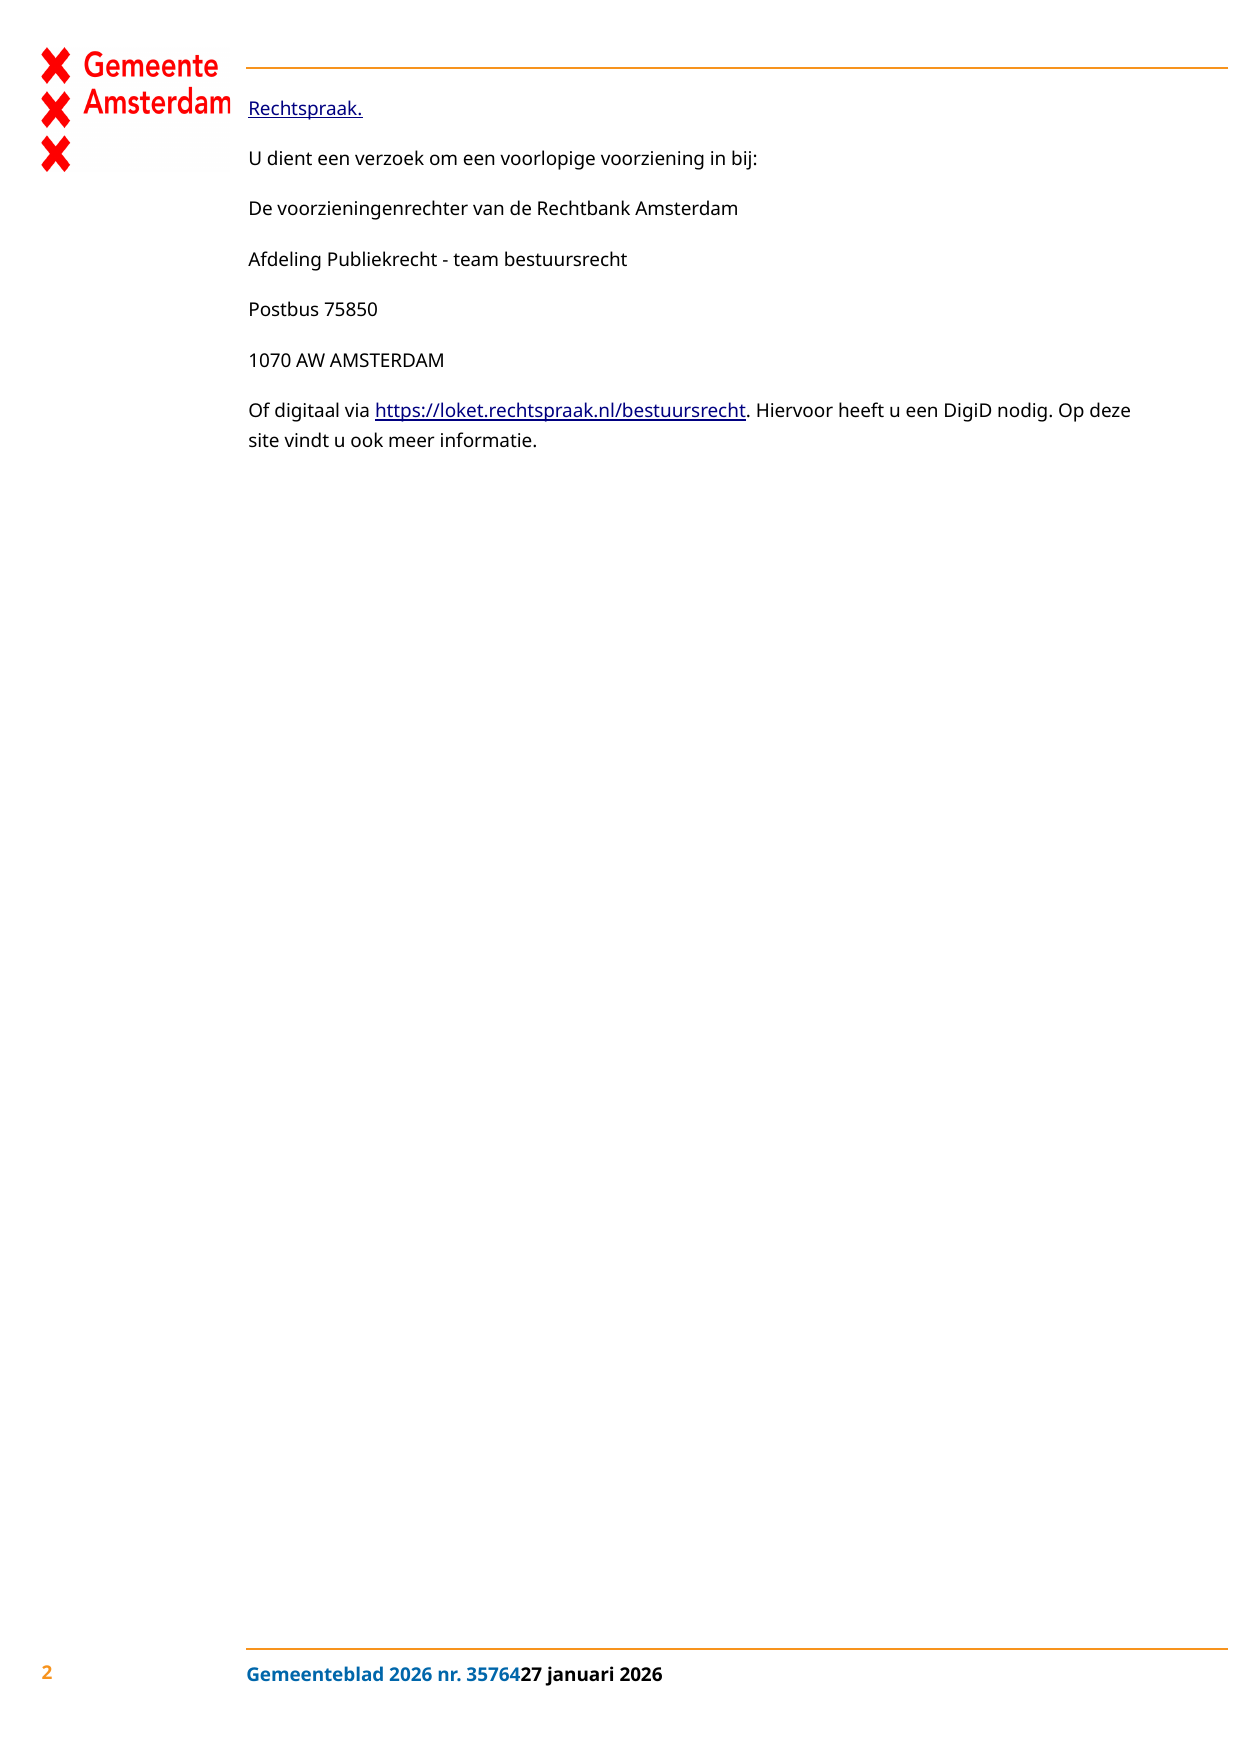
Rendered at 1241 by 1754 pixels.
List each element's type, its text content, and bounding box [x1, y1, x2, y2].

text Rechtspraak. [248, 95, 1152, 121]
text 1070 AW AMSTERDAM [248, 347, 1152, 373]
text Of digitaal via https://loket.rechtspraak.nl/bestuursrecht. Hiervoor heeft u een DigiD nodig. Op deze site vindt u ook meer informatie. [248, 397, 1152, 453]
text Postbus 75850 [248, 296, 1152, 322]
text U dient een verzoek om een voorlopige voorziening in bij: [248, 145, 1152, 171]
text Afdeling Publiekrecht - team bestuursrecht [248, 246, 1152, 272]
text De voorzieningenrechter van de Rechtbank Amsterdam [248, 196, 1152, 221]
picture [41, 47, 231, 172]
